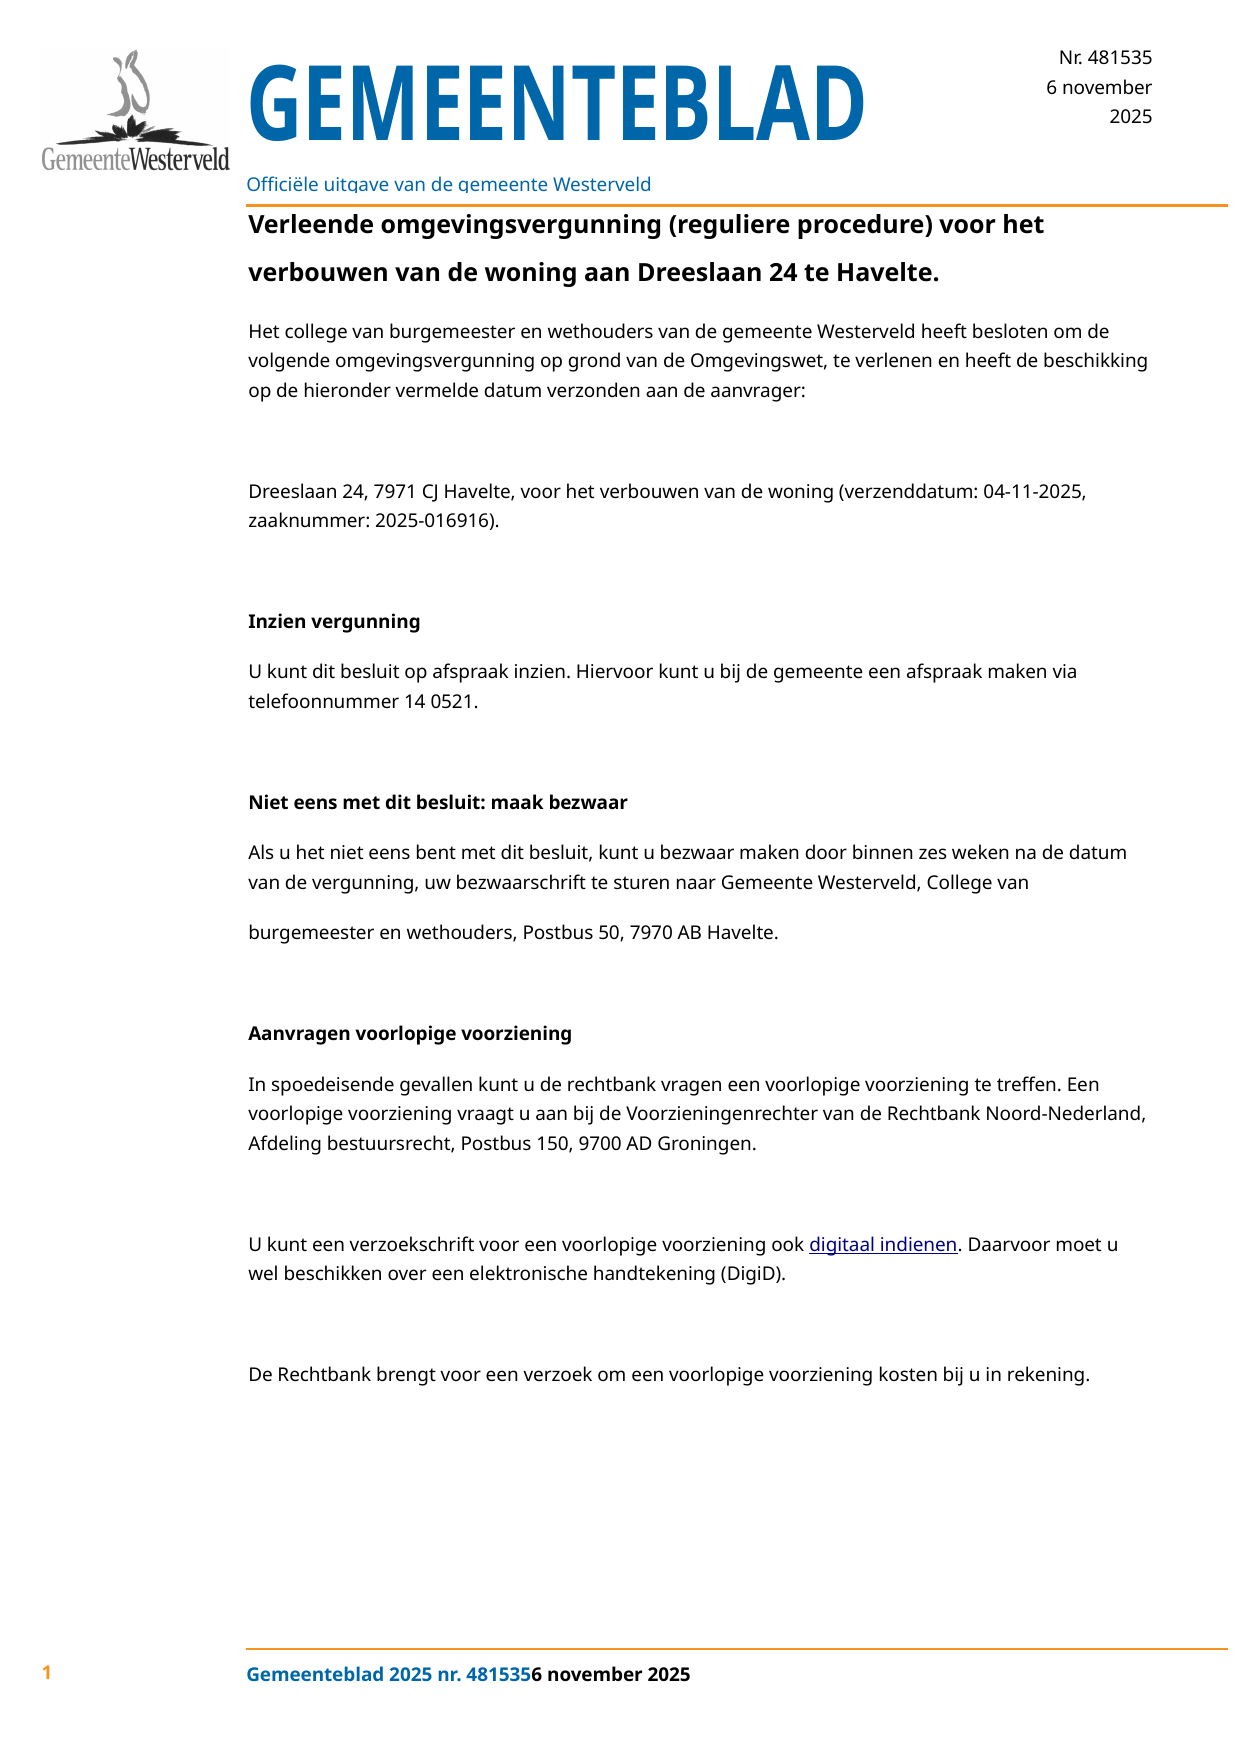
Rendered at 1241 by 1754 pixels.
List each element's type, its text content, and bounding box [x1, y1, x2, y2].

text De Rechtbank brengt voor een verzoek om een voorlopige voorziening kosten bij u in rekening. [248, 1361, 1152, 1387]
picture [41, 47, 231, 172]
text Als u het niet eens bent met dit besluit, kunt u bezwaar maken door binnen zes weken na de datum van de vergunning, uw bezwaarschrift te sturen naar Gemeente Westerveld, College van [248, 839, 1152, 895]
text Inzien vergunning [248, 608, 1152, 634]
text U kunt dit besluit op afspraak inzien. Hiervoor kunt u bij de gemeente een afspraak maken via telefoonnummer 14 0521. [248, 659, 1152, 714]
text U kunt een verzoekschrift voor een voorlopige voorziening ook digitaal indienen. Daarvoor moet u wel beschikken over een elektronische handtekening (DigiD). [248, 1231, 1152, 1286]
text Niet eens met dit besluit: maak bezwaar [248, 789, 1152, 815]
text In spoedeisende gevallen kunt u de rechtbank vragen een voorlopige voorziening te treffen. Een voorlopige voorziening vraagt u aan bij de Voorzieningenrechter van de Rechtbank Noord-Nederland, Afdeling bestuursrecht, Postbus 150, 9700 AD Groningen. [248, 1071, 1152, 1156]
text Aanvragen voorlopige voorziening [248, 1020, 1152, 1046]
text Dreeslaan 24, 7971 CJ Havelte, voor het verbouwen van de woning (verzenddatum: 04-11-2025, zaaknummer: 2025-016916). [248, 478, 1152, 533]
text Verleende omgevingsvergunning (reguliere procedure) voor het verbouwen van de woning aan Dreeslaan 24 te Havelte. [248, 207, 1152, 288]
text Het college van burgemeester en wethouders van de gemeente Westerveld heeft besloten om de volgende omgevingsvergunning op grond van de Omgevingswet, te verlenen en heeft de beschikking op de hieronder vermelde datum verzonden aan de aanvrager: [248, 318, 1152, 403]
text burgemeester en wethouders, Postbus 50, 7970 AB Havelte. [248, 919, 1152, 945]
